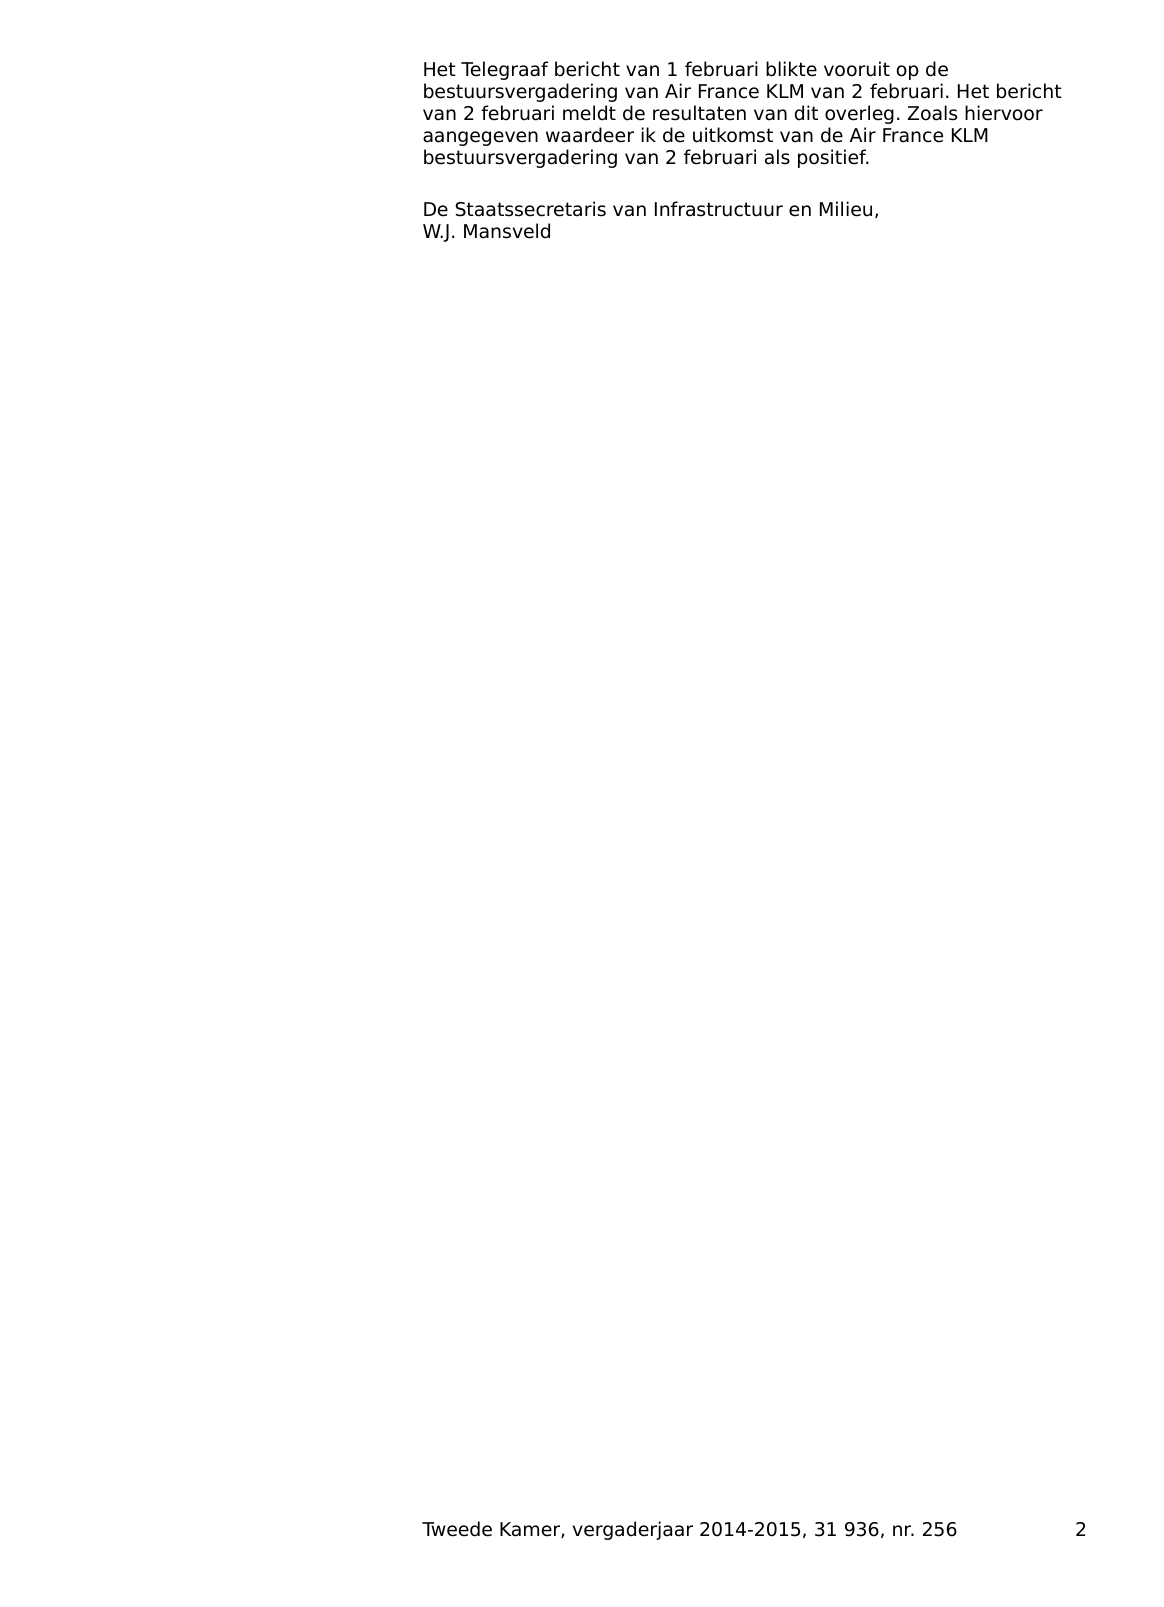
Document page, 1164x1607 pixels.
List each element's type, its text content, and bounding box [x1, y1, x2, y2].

text De Staatssecretaris van Infrastructuur en Milieu, W.J. Mansveld [422, 199, 1087, 243]
text Het Telegraaf bericht van 1 februari blikte vooruit op de bestuursvergadering van Air France KLM van 2 februari. Het bericht van 2 februari meldt de resultaten van dit overleg. Zoals hiervoor aangegeven waardeer ik de uitkomst van de Air France KLM bestuursvergadering van 2 februari als positief. [422, 59, 1087, 169]
